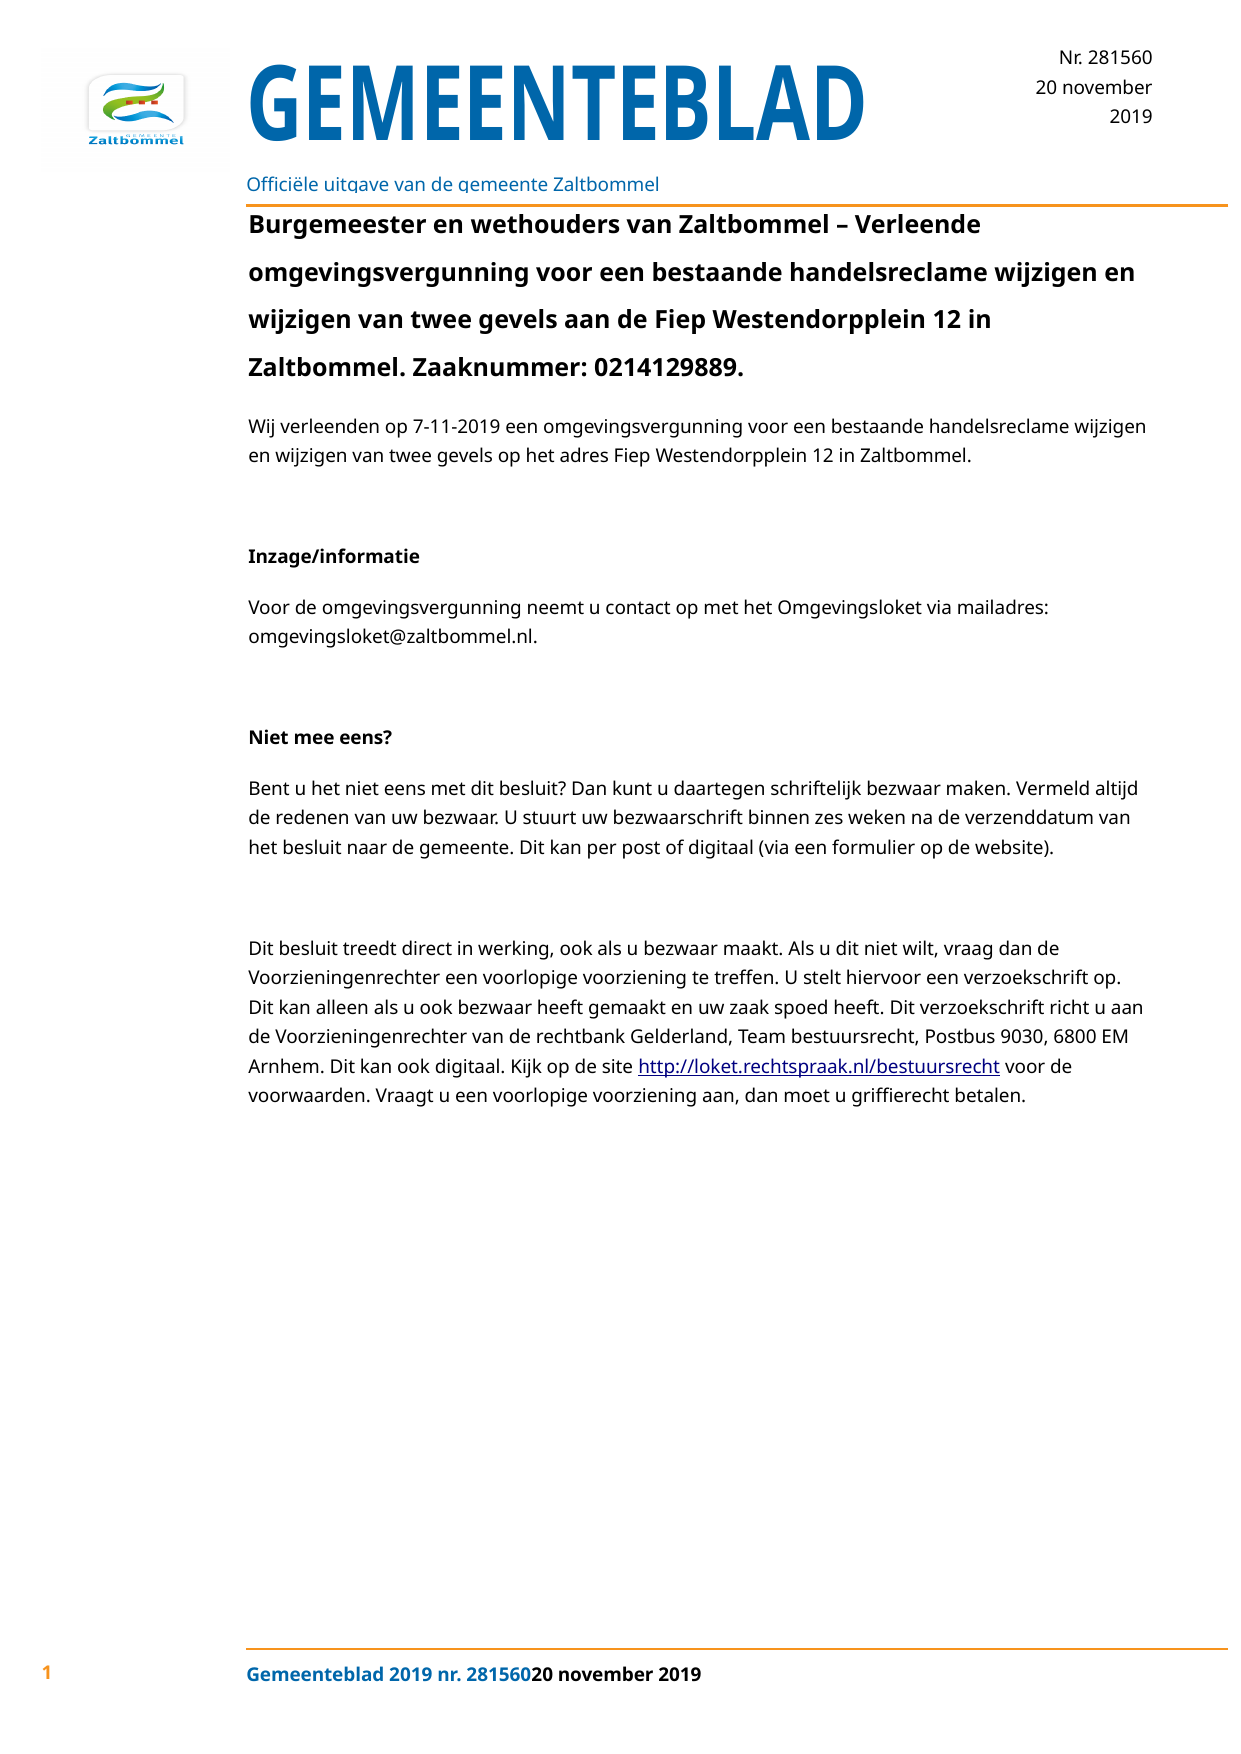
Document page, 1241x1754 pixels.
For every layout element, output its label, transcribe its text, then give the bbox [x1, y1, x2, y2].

text Wij verleenden op 7-11-2019 een omgevingsvergunning voor een bestaande handelsreclame wijzigen en wijzigen van twee gevels op het adres Fiep Westendorpplein 12 in Zaltbommel. [248, 413, 1152, 468]
text Voor de omgevingsvergunning neemt u contact op met het Omgevingsloket via mailadres: omgevingsloket@zaltbommel.nl. [248, 594, 1152, 649]
text Bent u het niet eens met dit besluit? Dan kunt u daartegen schriftelijk bezwaar maken. Vermeld altijd de redenen van uw bezwaar. U stuurt uw bezwaarschrift binnen zes weken na de verzenddatum van het besluit naar de gemeente. Dit kan per post of digitaal (via een formulier op de website). [248, 775, 1152, 860]
picture [41, 47, 231, 172]
text Inzage/informatie [248, 543, 1152, 569]
text Niet mee eens? [248, 724, 1152, 750]
text Dit besluit treedt direct in werking, ook als u bezwaar maakt. Als u dit niet wilt, vraag dan de Voorzieningenrechter een voorlopige voorziening te treffen. U stelt hiervoor een verzoekschrift op. Dit kan alleen als u ook bezwaar heeft gemaakt en uw zaak spoed heeft. Dit verzoekschrift richt u aan de Voorzieningenrechter van de rechtbank Gelderland, Team bestuursrecht, Postbus 9030, 6800 EM Arnhem. Dit kan ook digitaal. Kijk op de site http://loket.rechtspraak.nl/bestuursrecht voor de voorwaarden. Vraagt u een voorlopige voorziening aan, dan moet u griffierecht betalen. [248, 935, 1152, 1108]
text Burgemeester en wethouders van Zaltbommel – Verleende omgevingsvergunning voor een bestaande handelsreclame wijzigen en wijzigen van twee gevels aan de Fiep Westendorpplein 12 in Zaltbommel. Zaaknummer: 0214129889. [248, 207, 1152, 384]
